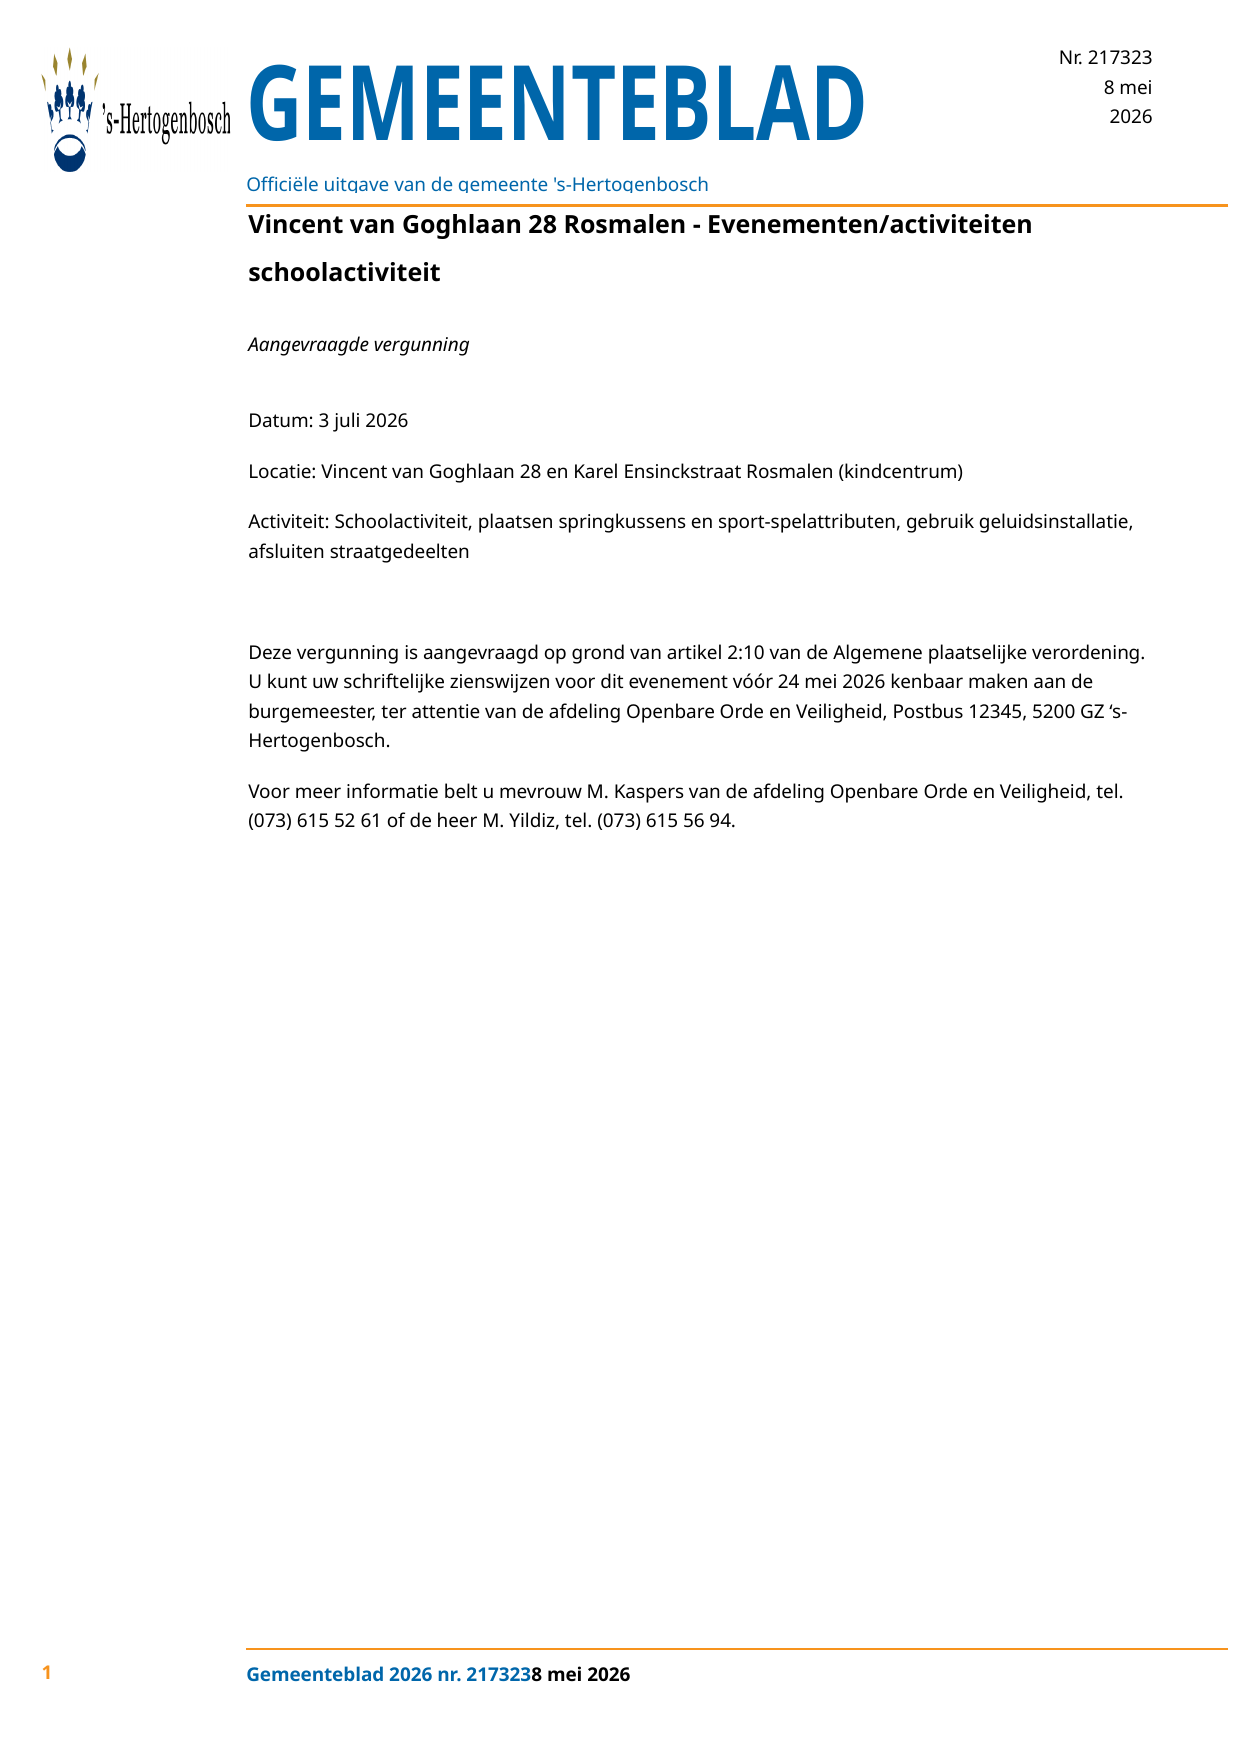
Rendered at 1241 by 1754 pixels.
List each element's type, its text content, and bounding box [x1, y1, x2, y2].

text Datum: 3 juli 2026 [248, 408, 1152, 433]
text Voor meer informatie belt u mevrouw M. Kaspers van de afdeling Openbare Orde en Veiligheid, tel. (073) 615 52 61 of de heer M. Yildiz, tel. (073) 615 56 94. [248, 778, 1152, 833]
text Aangevraagde vergunning [248, 331, 1152, 357]
text Deze vergunning is aangevraagd op grond van artikel 2:10 van de Algemene plaatselijke verordening. U kunt uw schriftelijke zienswijzen voor dit evenement vóór 24 mei 2026 kenbaar maken aan de burgemeester, ter attentie van de afdeling Openbare Orde en Veiligheid, Postbus 12345, 5200 GZ ‘s-Hertogenbosch. [248, 639, 1152, 753]
text Locatie: Vincent van Goghlaan 28 en Karel Ensinckstraat Rosmalen (kindcentrum) [248, 458, 1152, 484]
text Vincent van Goghlaan 28 Rosmalen - Evenementen/activiteiten schoolactiviteit [248, 207, 1152, 288]
text Activiteit: Schoolactiviteit, plaatsen springkussens en sport-spelattributen, gebruik geluidsinstallatie, afsluiten straatgedeelten [248, 508, 1152, 564]
picture [41, 47, 231, 172]
